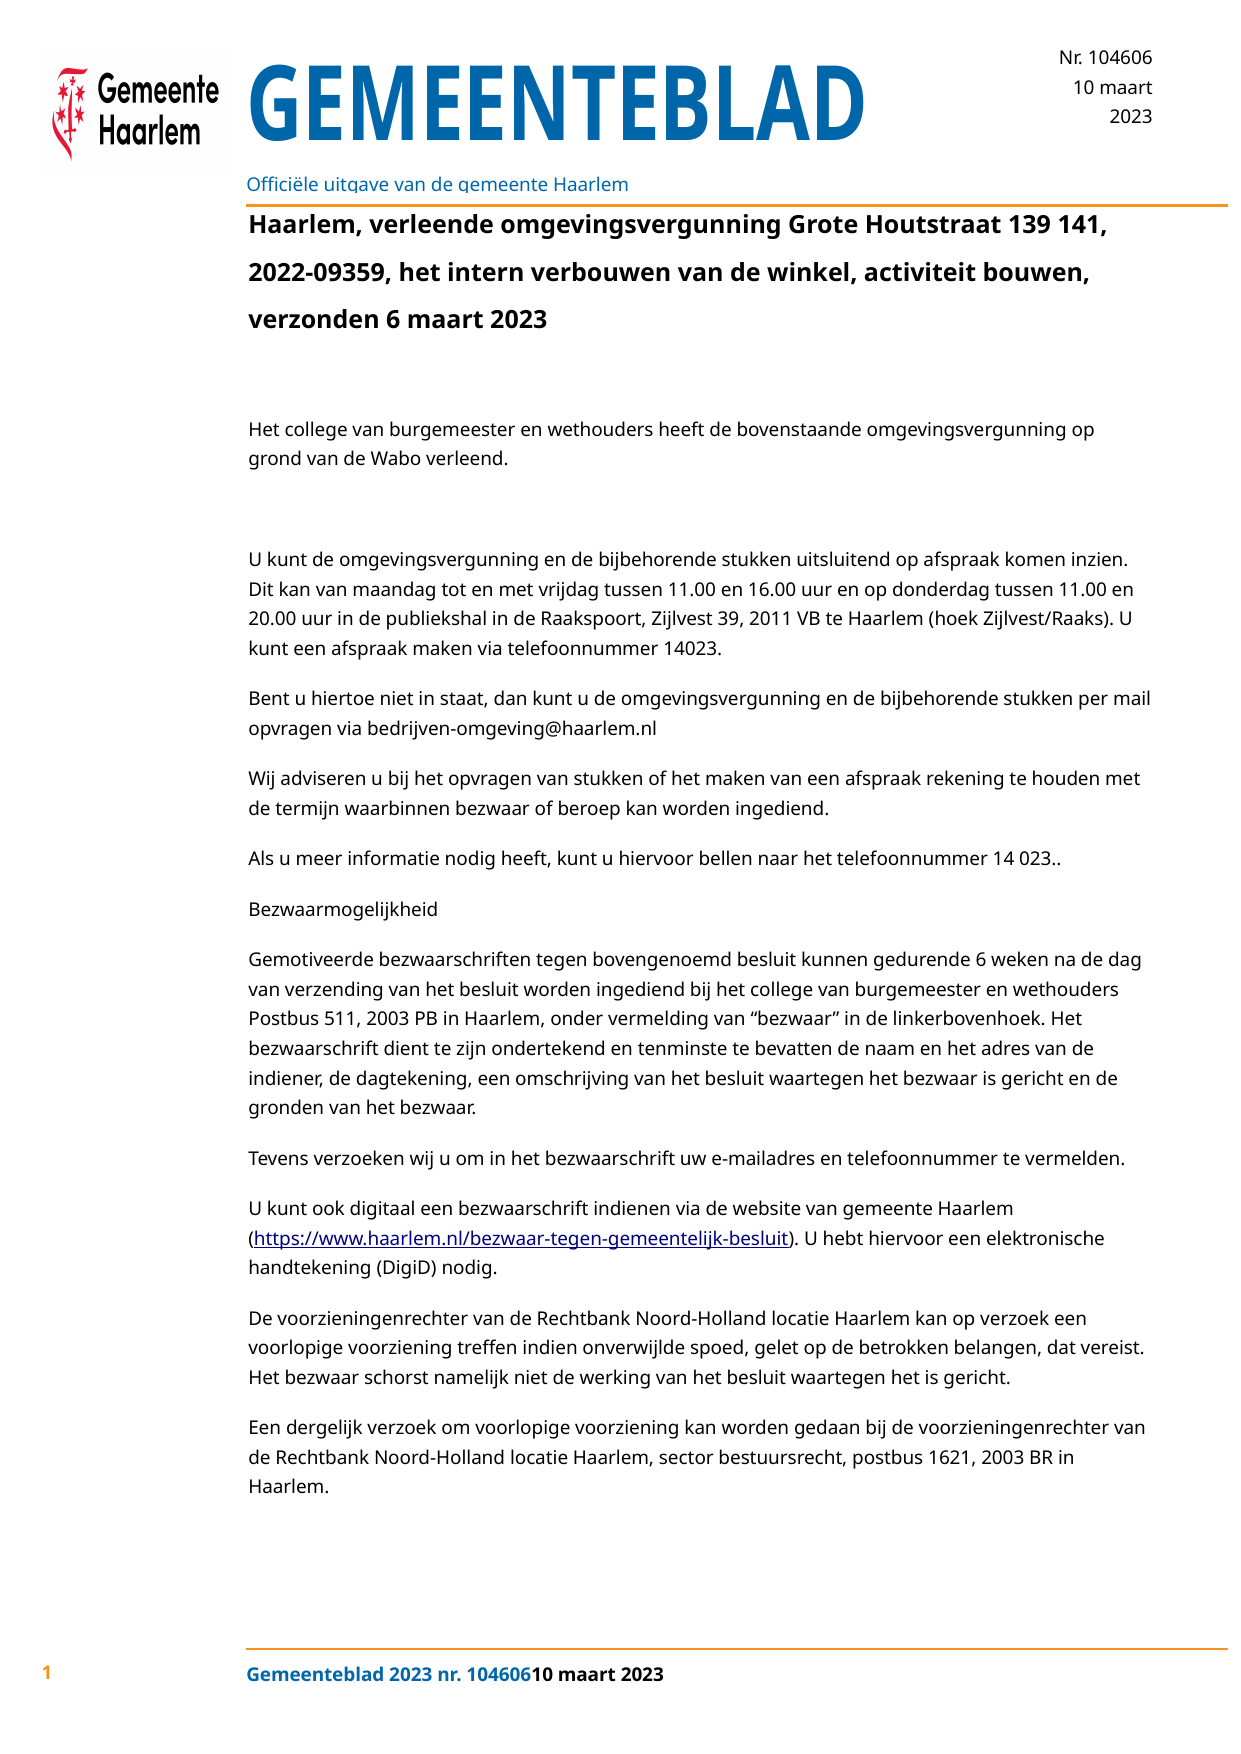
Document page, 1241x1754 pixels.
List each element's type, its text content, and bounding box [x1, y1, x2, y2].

text Wij adviseren u bij het opvragen van stukken of het maken van een afspraak rekening te houden met de termijn waarbinnen bezwaar of beroep kan worden ingediend. [248, 766, 1152, 821]
text U kunt de omgevingsvergunning en de bijbehorende stukken uitsluitend op afspraak komen inzien. Dit kan van maandag tot en met vrijdag tussen 11.00 en 16.00 uur en op donderdag tussen 11.00 en 20.00 uur in de publiekshal in de Raakspoort, Zijlvest 39, 2011 VB te Haarlem (hoek Zijlvest/Raaks). U kunt een afspraak maken via telefoonnummer 14023. [248, 546, 1152, 661]
text Als u meer informatie nodig heeft, kunt u hiervoor bellen naar het telefoonnummer 14 023.. [248, 846, 1152, 871]
picture [41, 47, 231, 172]
text Haarlem, verleende omgevingsvergunning Grote Houtstraat 139 141, 2022-09359, het intern verbouwen van de winkel, activiteit bouwen, verzonden 6 maart 2023 [248, 207, 1152, 336]
text U kunt ook digitaal een bezwaarschrift indienen via de website van gemeente Haarlem (https://www.haarlem.nl/bezwaar-tegen-gemeentelijk-besluit). U hebt hiervoor een elektronische handtekening (DigiD) nodig. [248, 1195, 1152, 1280]
text Een dergelijk verzoek om voorlopige voorziening kan worden gedaan bij de voorzieningenrechter van de Rechtbank Noord-Holland locatie Haarlem, sector bestuursrecht, postbus 1621, 2003 BR in Haarlem. [248, 1414, 1152, 1499]
text Tevens verzoeken wij u om in het bezwaarschrift uw e-mailadres en telefoonnummer te vermelden. [248, 1145, 1152, 1170]
text Gemotiveerde bezwaarschriften tegen bovengenoemd besluit kunnen gedurende 6 weken na de dag van verzending van het besluit worden ingediend bij het college van burgemeester en wethouders Postbus 511, 2003 PB in Haarlem, onder vermelding van “bezwaar” in de linkerbovenhoek. Het bezwaarschrift dient te zijn ondertekend en tenminste te bevatten de naam en het adres van de indiener, de dagtekening, een omschrijving van het besluit waartegen het bezwaar is gericht en de gronden van het bezwaar. [248, 946, 1152, 1120]
text Het college van burgemeester en wethouders heeft de bovenstaande omgevingsvergunning op grond van de Wabo verleend. [248, 416, 1152, 471]
text Bent u hiertoe niet in staat, dan kunt u de omgevingsvergunning en de bijbehorende stukken per mail opvragen via bedrijven-omgeving@haarlem.nl [248, 686, 1152, 741]
text Bezwaarmogelijkheid [248, 896, 1152, 922]
text De voorzieningenrechter van de Rechtbank Noord-Holland locatie Haarlem kan op verzoek een voorlopige voorziening treffen indien onverwijlde spoed, gelet op de betrokken belangen, dat vereist. Het bezwaar schorst namelijk niet de werking van het besluit waartegen het is gericht. [248, 1305, 1152, 1389]
